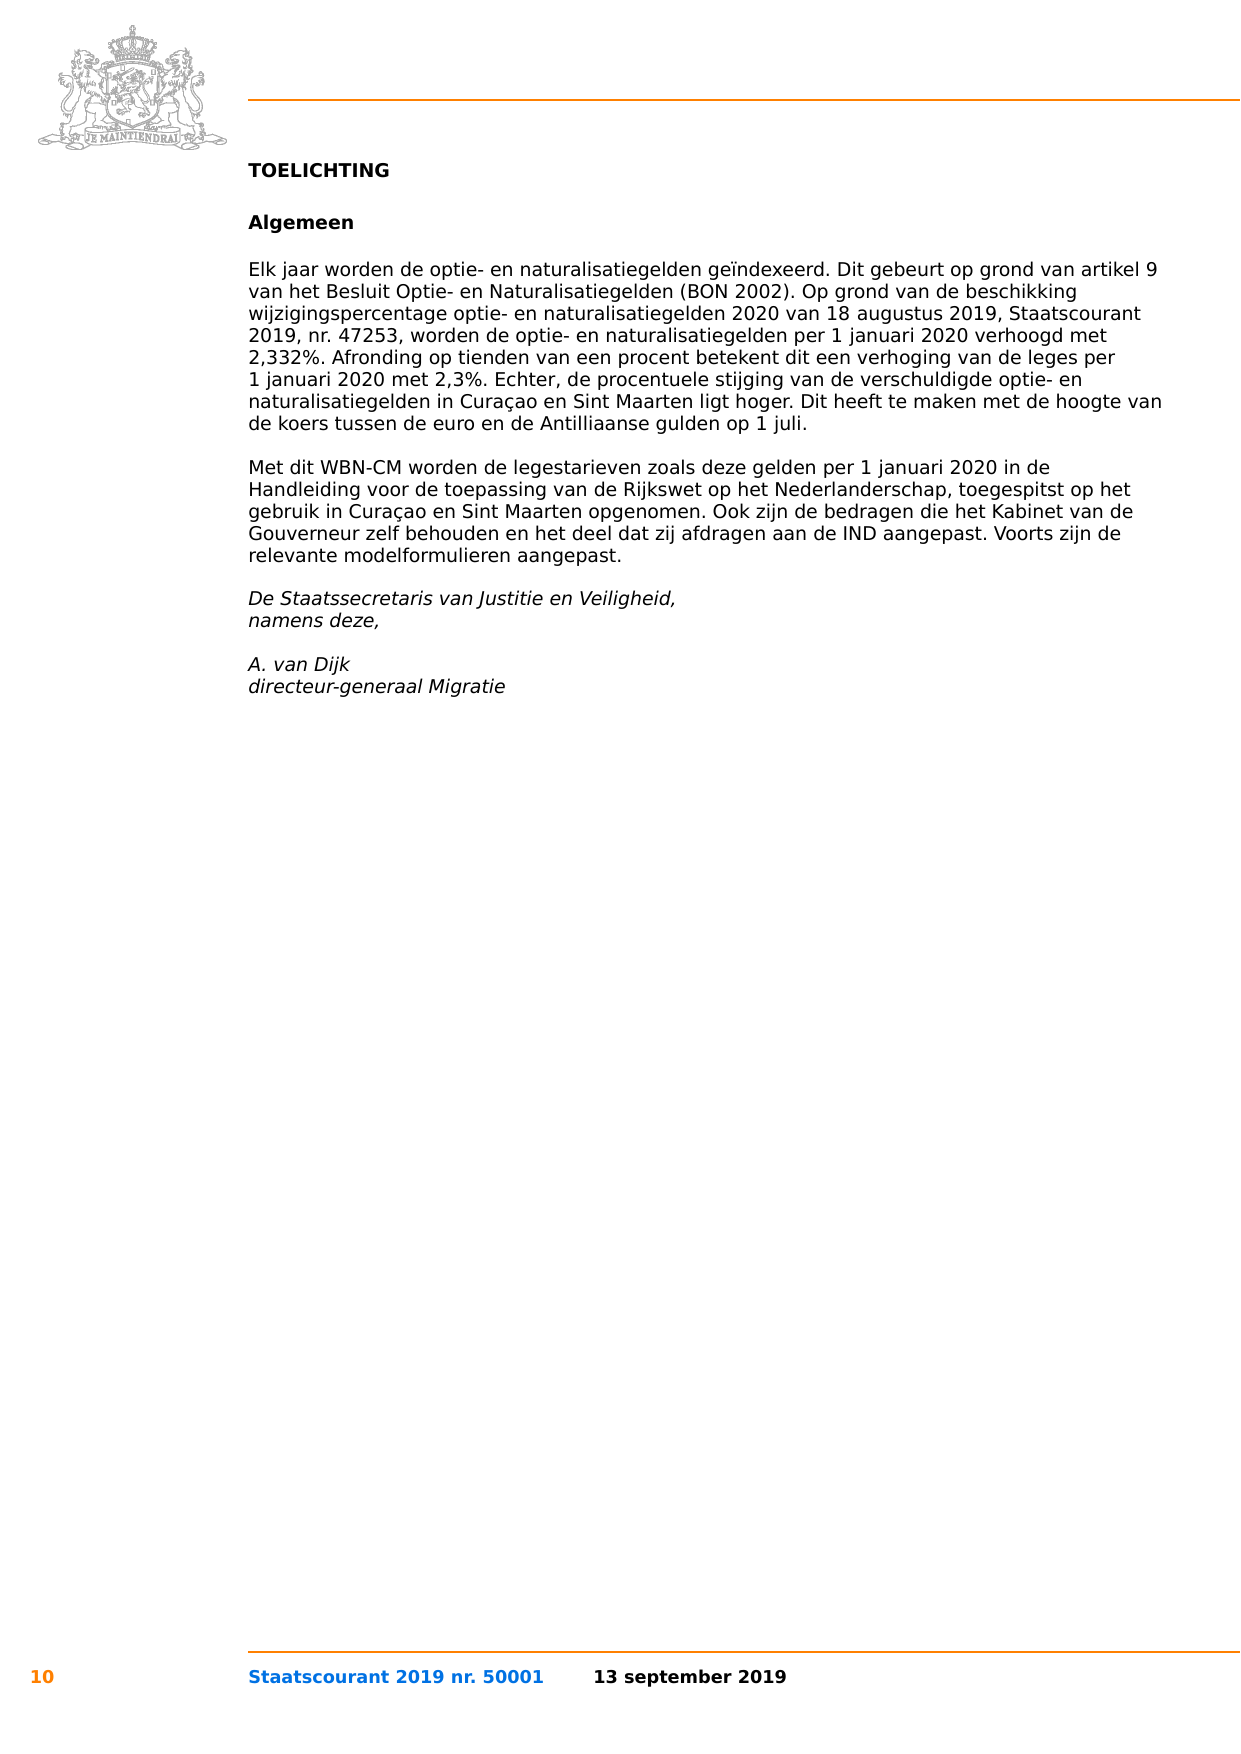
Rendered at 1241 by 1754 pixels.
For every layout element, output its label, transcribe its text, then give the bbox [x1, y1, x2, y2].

subtitle Algemeen [248, 212, 1163, 234]
text Met dit WBN-CM worden de legestarieven zoals deze gelden per 1 januari 2020 in de Handleiding voor de toepassing van de Rijkswet op het Nederlanderschap, toegespitst op het gebruik in Curaçao en Sint Maarten opgenomen. Ook zijn de bedragen die het Kabinet van de Gouverneur zelf behouden en het deel dat zij afdragen aan de IND aangepast. Voorts zijn de relevante modelformulieren aangepast. [248, 457, 1163, 566]
picture [38, 25, 227, 150]
text De Staatssecretaris van Justitie en Veiligheid, namens deze, A. van Dijk directeur-generaal Migratie [248, 588, 1163, 698]
subtitle TOELICHTING [248, 160, 1163, 182]
text Elk jaar worden de optie- en naturalisatiegelden geïndexeerd. Dit gebeurt op grond van artikel 9 van het Besluit Optie- en Naturalisatiegelden (BON 2002). Op grond van de beschikking wijzigingspercentage optie- en naturalisatiegelden 2020 van 18 augustus 2019, Staatscourant 2019, nr. 47253, worden de optie- en naturalisatiegelden per 1 januari 2020 verhoogd met 2,332%. Afronding op tienden van een procent betekent dit een verhoging van de leges per 1 januari 2020 met 2,3%. Echter, de procentuele stijging van de verschuldigde optie- en naturalisatiegelden in Curaçao en Sint Maarten ligt hoger. Dit heeft te maken met de hoogte van de koers tussen de euro en de Antilliaanse gulden op 1 juli. [248, 259, 1163, 435]
